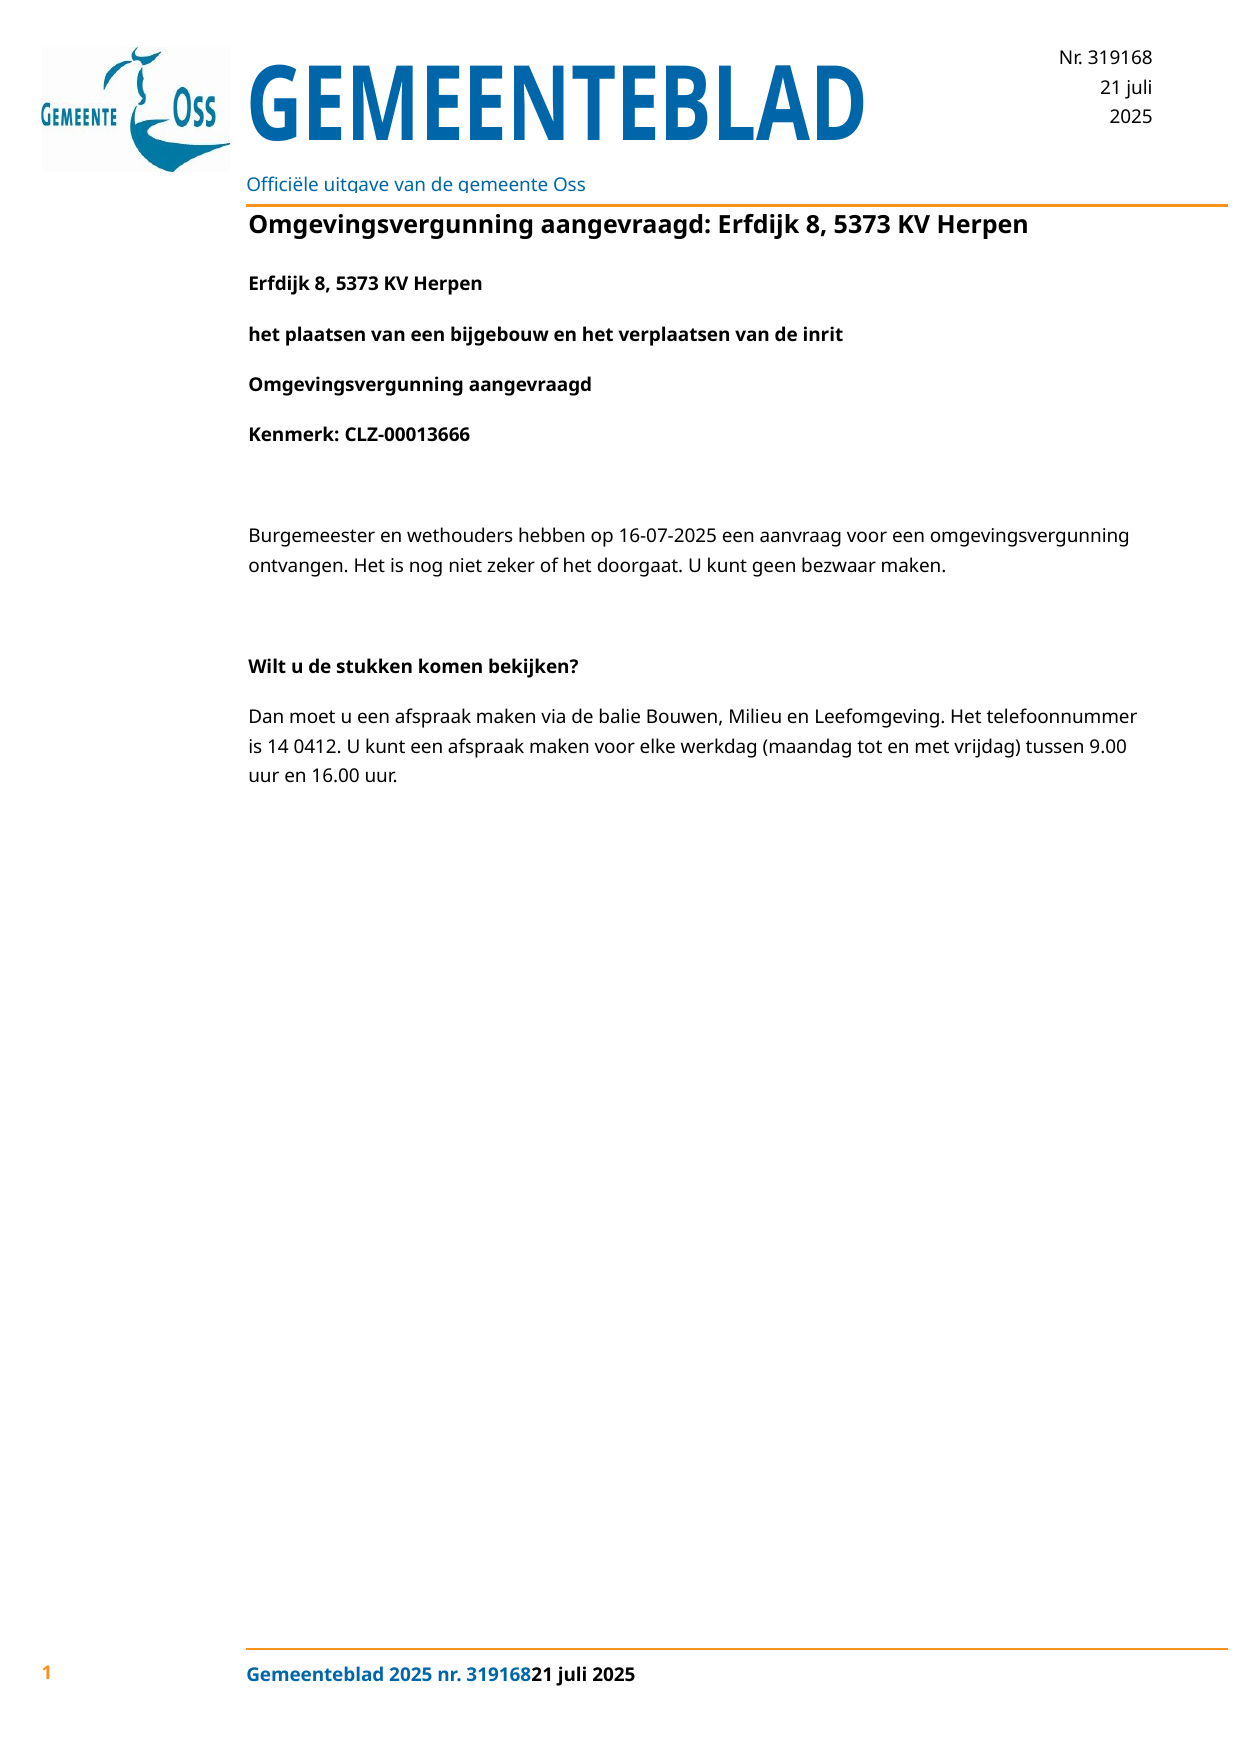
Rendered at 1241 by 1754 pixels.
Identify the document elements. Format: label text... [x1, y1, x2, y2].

text Erfdijk 8, 5373 KV Herpen [248, 270, 1152, 296]
text Omgevingsvergunning aangevraagd: Erfdijk 8, 5373 KV Herpen [248, 207, 1152, 241]
picture [41, 47, 231, 172]
text Wilt u de stukken komen bekijken? [248, 653, 1152, 678]
text Burgemeester en wethouders hebben op 16-07-2025 een aanvraag voor een omgevingsvergunning ontvangen. Het is nog niet zeker of het doorgaat. U kunt geen bezwaar maken. [248, 522, 1152, 578]
text Omgevingsvergunning aangevraagd [248, 371, 1152, 397]
text Kenmerk: CLZ-00013666 [248, 422, 1152, 447]
text Dan moet u een afspraak maken via de balie Bouwen, Milieu en Leefomgeving. Het telefoonnummer is 14 0412. U kunt een afspraak maken voor elke werkdag (maandag tot en met vrijdag) tussen 9.00 uur en 16.00 uur. [248, 703, 1152, 788]
text het plaatsen van een bijgebouw en het verplaatsen van de inrit [248, 321, 1152, 346]
